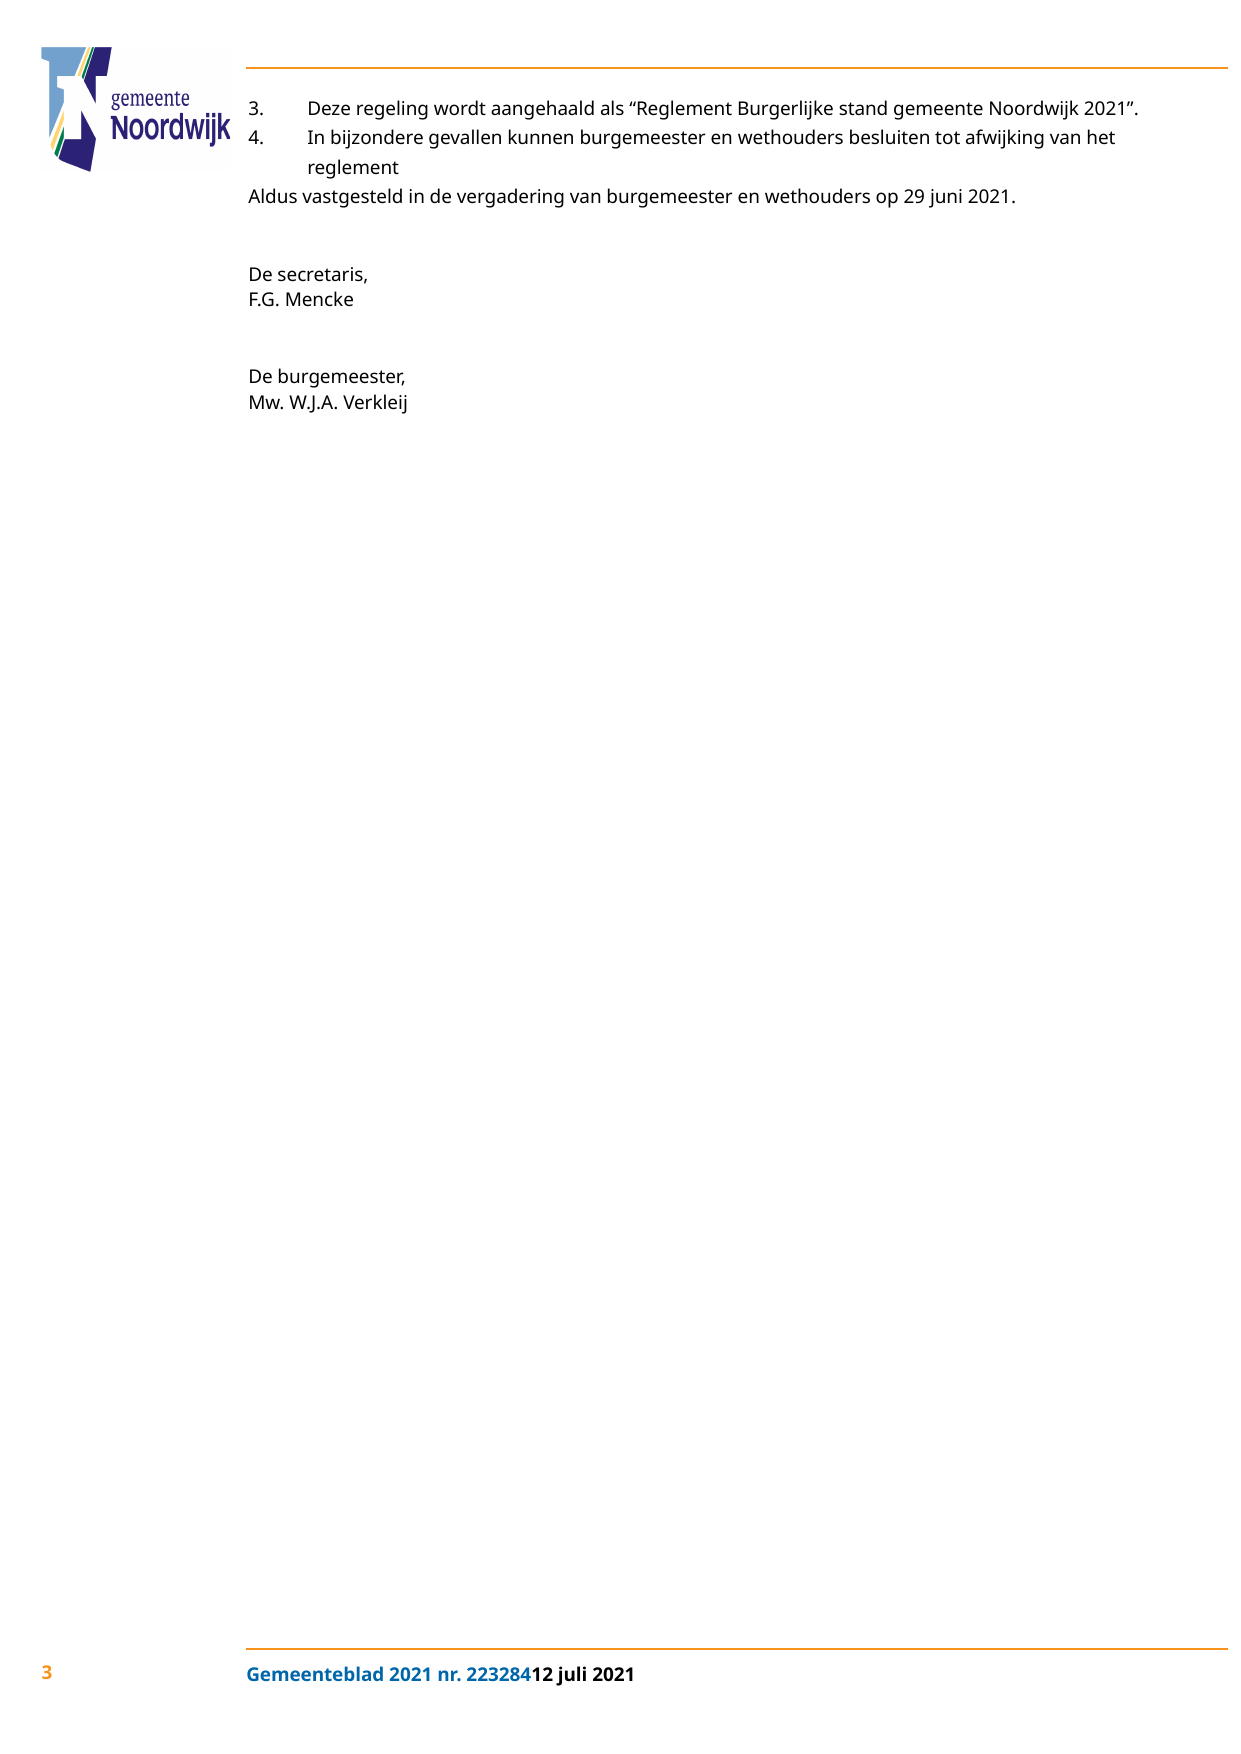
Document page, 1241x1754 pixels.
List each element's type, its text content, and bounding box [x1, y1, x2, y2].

text F.G. Mencke [248, 286, 1152, 312]
text De secretaris, [248, 261, 1152, 286]
list Deze regeling wordt aangehaald als “Reglement Burgerlijke stand gemeente Noordwijk 2021”. [248, 95, 1152, 121]
text De burgemeester, [248, 364, 1152, 389]
text Mw. W.J.A. Verkleij [248, 389, 1152, 415]
list In bijzondere gevallen kunnen burgemeester en wethouders besluiten tot afwijking van het reglement [248, 124, 1152, 180]
text Aldus vastgesteld in de vergadering van burgemeester en wethouders op 29 juni 2021. [248, 183, 1152, 209]
picture [41, 47, 231, 172]
